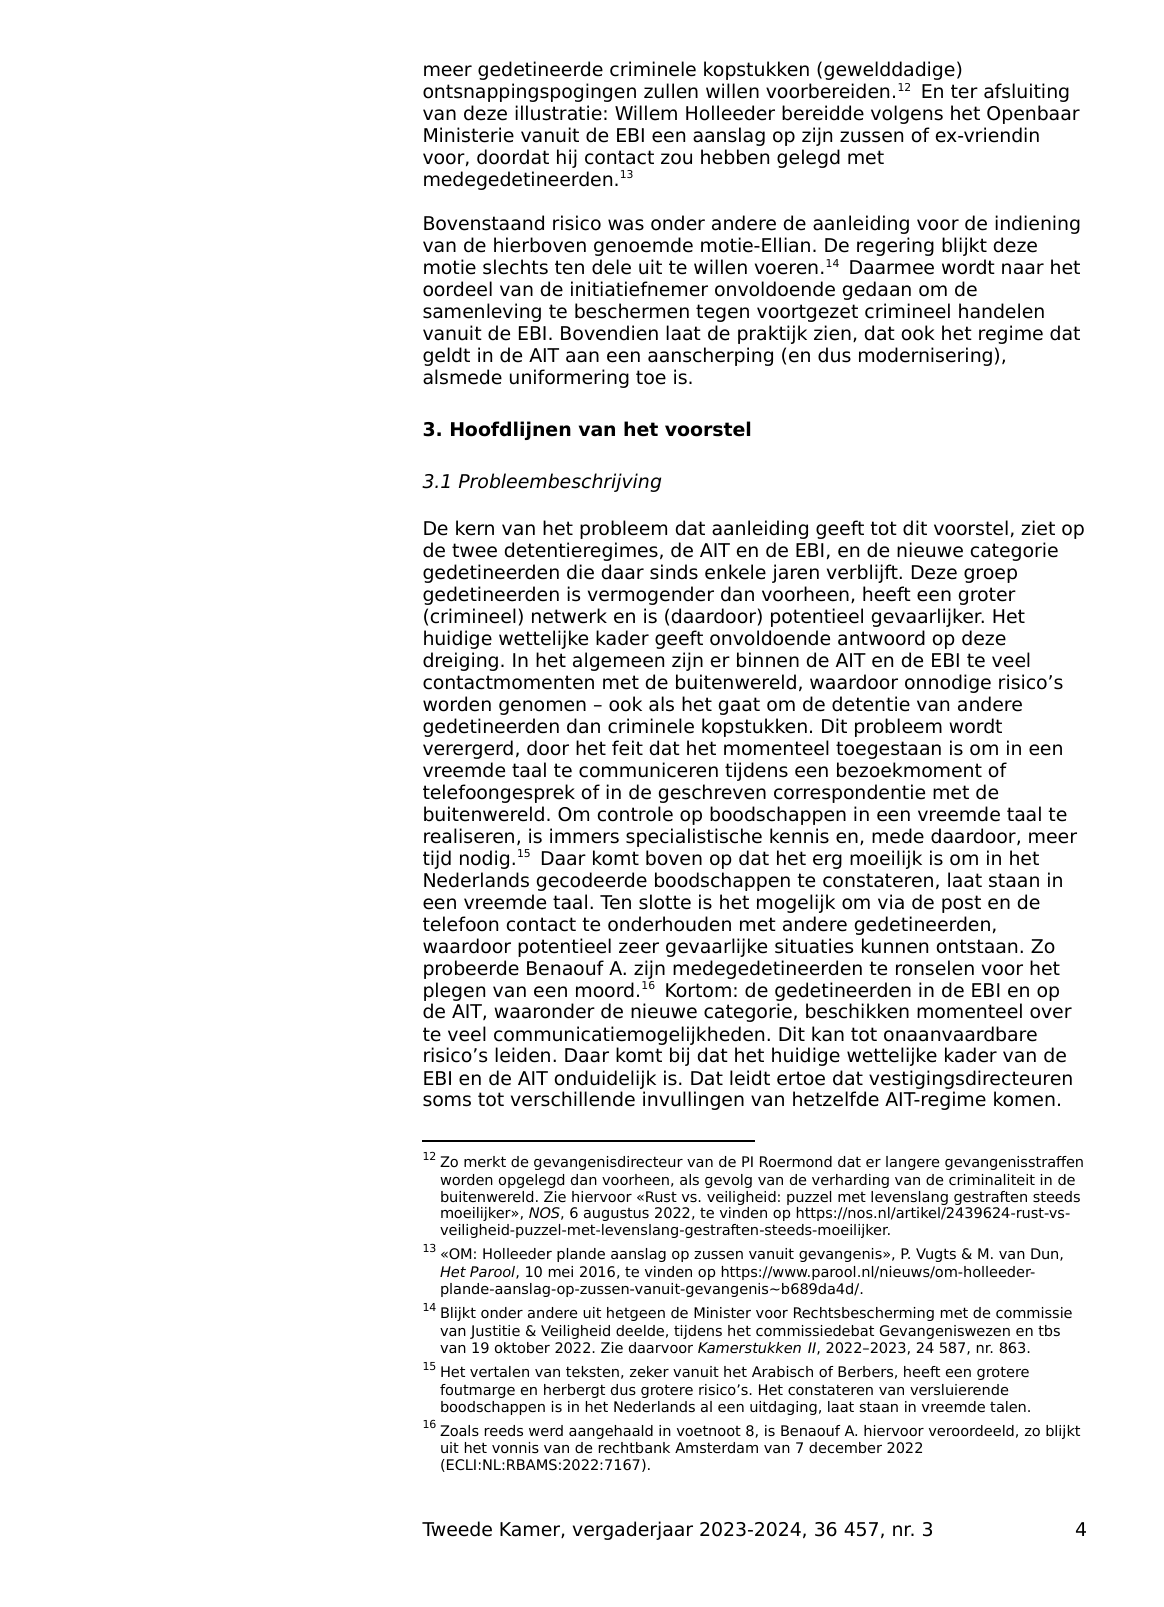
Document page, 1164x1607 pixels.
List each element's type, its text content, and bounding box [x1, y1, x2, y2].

text Blijkt onder andere uit hetgeen de Minister voor Rechtsbescherming met de commissie van Justitie & Veiligheid deelde, tijdens het commissiedebat Gevangeniswezen en tbs van 19 oktober 2022. Zie daarvoor Kamerstukken II, 2022–2023, 24 587, nr. 863. [422, 1301, 1087, 1357]
text Bovenstaand risico was onder andere de aanleiding voor de indiening van de hierboven genoemde motie-Ellian. De regering blijkt deze motie slechts ten dele uit te willen voeren. Daarmee wordt naar het oordeel van de initiatiefnemer onvoldoende gedaan om de samenleving te beschermen tegen voortgezet crimineel handelen vanuit de EBI. Bovendien laat de praktijk zien, dat ook het regime dat geldt in de AIT aan een aanscherping (en dus modernisering), alsmede uniformering toe is. [422, 213, 1087, 389]
subtitle 3. Hoofdlijnen van het voorstel [422, 419, 1087, 441]
text Zoals reeds werd aangehaald in voetnoot 8, is Benaouf A. hiervoor veroordeeld, zo blijkt uit het vonnis van de rechtbank Amsterdam van 7 december 2022 (ECLI:NL:RBAMS:2022:7167). [422, 1418, 1087, 1474]
text «OM: Holleeder plande aanslag op zussen vanuit gevangenis», P. Vugts & M. van Dun, Het Parool, 10 mei 2016, te vinden op https://www.parool.nl/nieuws/om-holleeder-plande-aanslag-op-zussen-vanuit-gevangenis~b689da4d/. [422, 1242, 1087, 1298]
text Zo merkt de gevangenisdirecteur van de PI Roermond dat er langere gevangenisstraffen worden opgelegd dan voorheen, als gevolg van de verharding van de criminaliteit in de buitenwereld. Zie hiervoor «Rust vs. veiligheid: puzzel met levenslang gestraften steeds moeilijker», NOS, 6 augustus 2022, te vinden op https://nos.nl/artikel/2439624-rust-vs-veiligheid-puzzel-met-levenslang-gestraften-steeds-moeilijker. [422, 1150, 1087, 1239]
text meer gedetineerde criminele kopstukken (gewelddadige) ontsnappingspogingen zullen willen voorbereiden. En ter afsluiting van deze illustratie: Willem Holleeder bereidde volgens het Openbaar Ministerie vanuit de EBI een aanslag op zijn zussen of ex-vriendin voor, doordat hij contact zou hebben gelegd met medegedetineerden. [422, 59, 1087, 191]
subtitle 3.1 Probleembeschrijving [422, 471, 1087, 493]
text Het vertalen van teksten, zeker vanuit het Arabisch of Berbers, heeft een grotere foutmarge en herbergt dus grotere risico’s. Het constateren van versluierende boodschappen is in het Nederlands al een uitdaging, laat staan in vreemde talen. [422, 1360, 1087, 1416]
text De kern van het probleem dat aanleiding geeft tot dit voorstel, ziet op de twee detentieregimes, de AIT en de EBI, en de nieuwe categorie gedetineerden die daar sinds enkele jaren verblijft. Deze groep gedetineerden is vermogender dan voorheen, heeft een groter (crimineel) netwerk en is (daardoor) potentieel gevaarlijker. Het huidige wettelijke kader geeft onvoldoende antwoord op deze dreiging. In het algemeen zijn er binnen de AIT en de EBI te veel contactmomenten met de buitenwereld, waardoor onnodige risico’s worden genomen – ook als het gaat om de detentie van andere gedetineerden dan criminele kopstukken. Dit probleem wordt verergerd, door het feit dat het momenteel toegestaan is om in een vreemde taal te communiceren tijdens een bezoekmoment of telefoongesprek of in de geschreven correspondentie met de buitenwereld. Om controle op boodschappen in een vreemde taal te realiseren, is immers specialistische kennis en, mede daardoor, meer tijd nodig. Daar komt boven op dat het erg moeilijk is om in het Nederlands gecodeerde boodschappen te constateren, laat staan in een vreemde taal. Ten slotte is het mogelijk om via de post en de telefoon contact te onderhouden met andere gedetineerden, waardoor potentieel zeer gevaarlijke situaties kunnen ontstaan. Zo probeerde Benaouf A. zijn medegedetineerden te ronselen voor het plegen van een moord. Kortom: de gedetineerden in de EBI en op de AIT, waaronder de nieuwe categorie, beschikken momenteel over te veel communicatiemogelijkheden. Dit kan tot onaanvaardbare risico’s leiden. Daar komt bij dat het huidige wettelijke kader van de EBI en de AIT onduidelijk is. Dat leidt ertoe dat vestigingsdirecteuren soms tot verschillende invullingen van hetzelfde AIT-regime komen. [422, 518, 1087, 1111]
